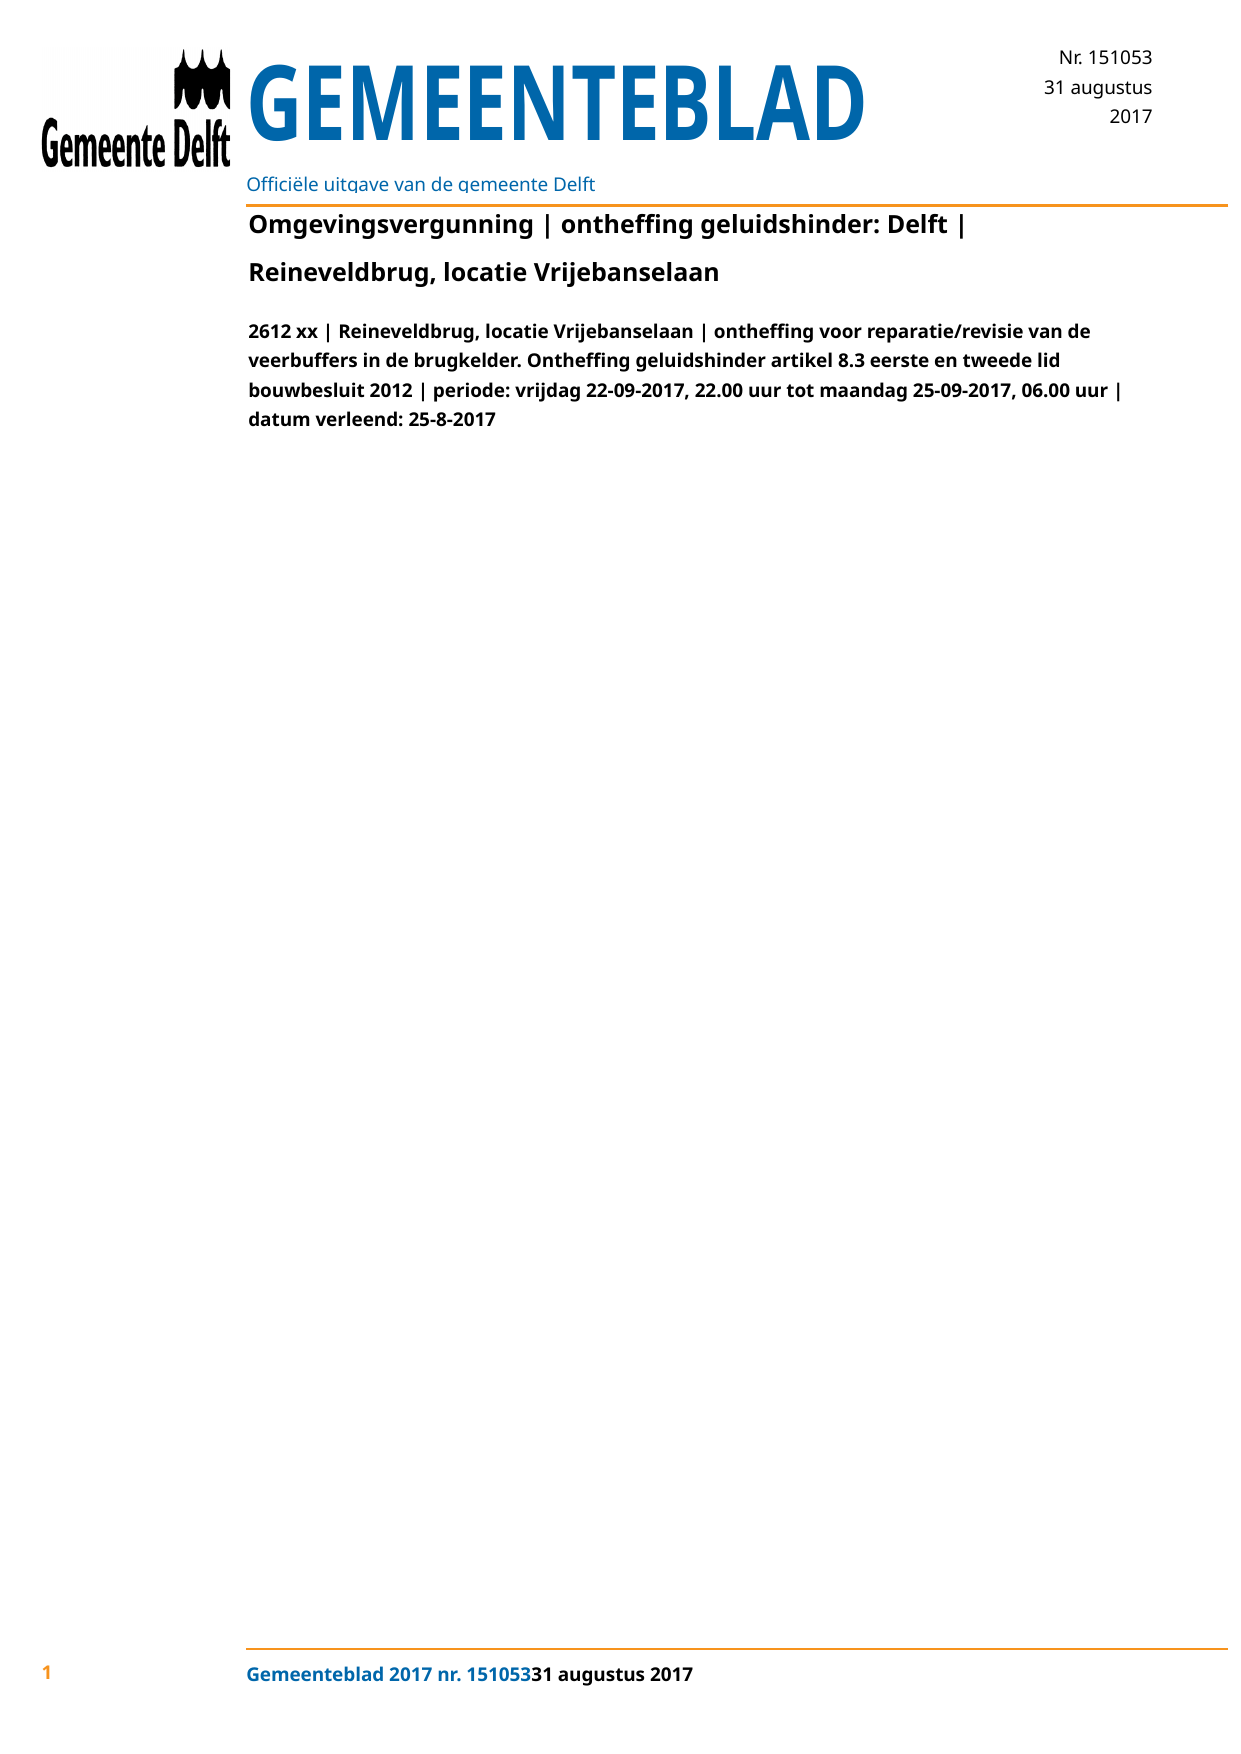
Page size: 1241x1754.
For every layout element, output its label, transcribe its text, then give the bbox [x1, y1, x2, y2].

text 2612 xx | Reineveldbrug, locatie Vrijebanselaan | ontheffing voor reparatie/revisie van de veerbuffers in de brugkelder. Ontheffing geluidshinder artikel 8.3 eerste en tweede lid bouwbesluit 2012 | periode: vrijdag 22-09-2017, 22.00 uur tot maandag 25-09-2017, 06.00 uur | datum verleend: 25-8-2017 [248, 318, 1152, 432]
text Omgevingsvergunning | ontheffing geluidshinder: Delft | Reineveldbrug, locatie Vrijebanselaan [248, 207, 1152, 288]
picture [41, 47, 231, 172]
